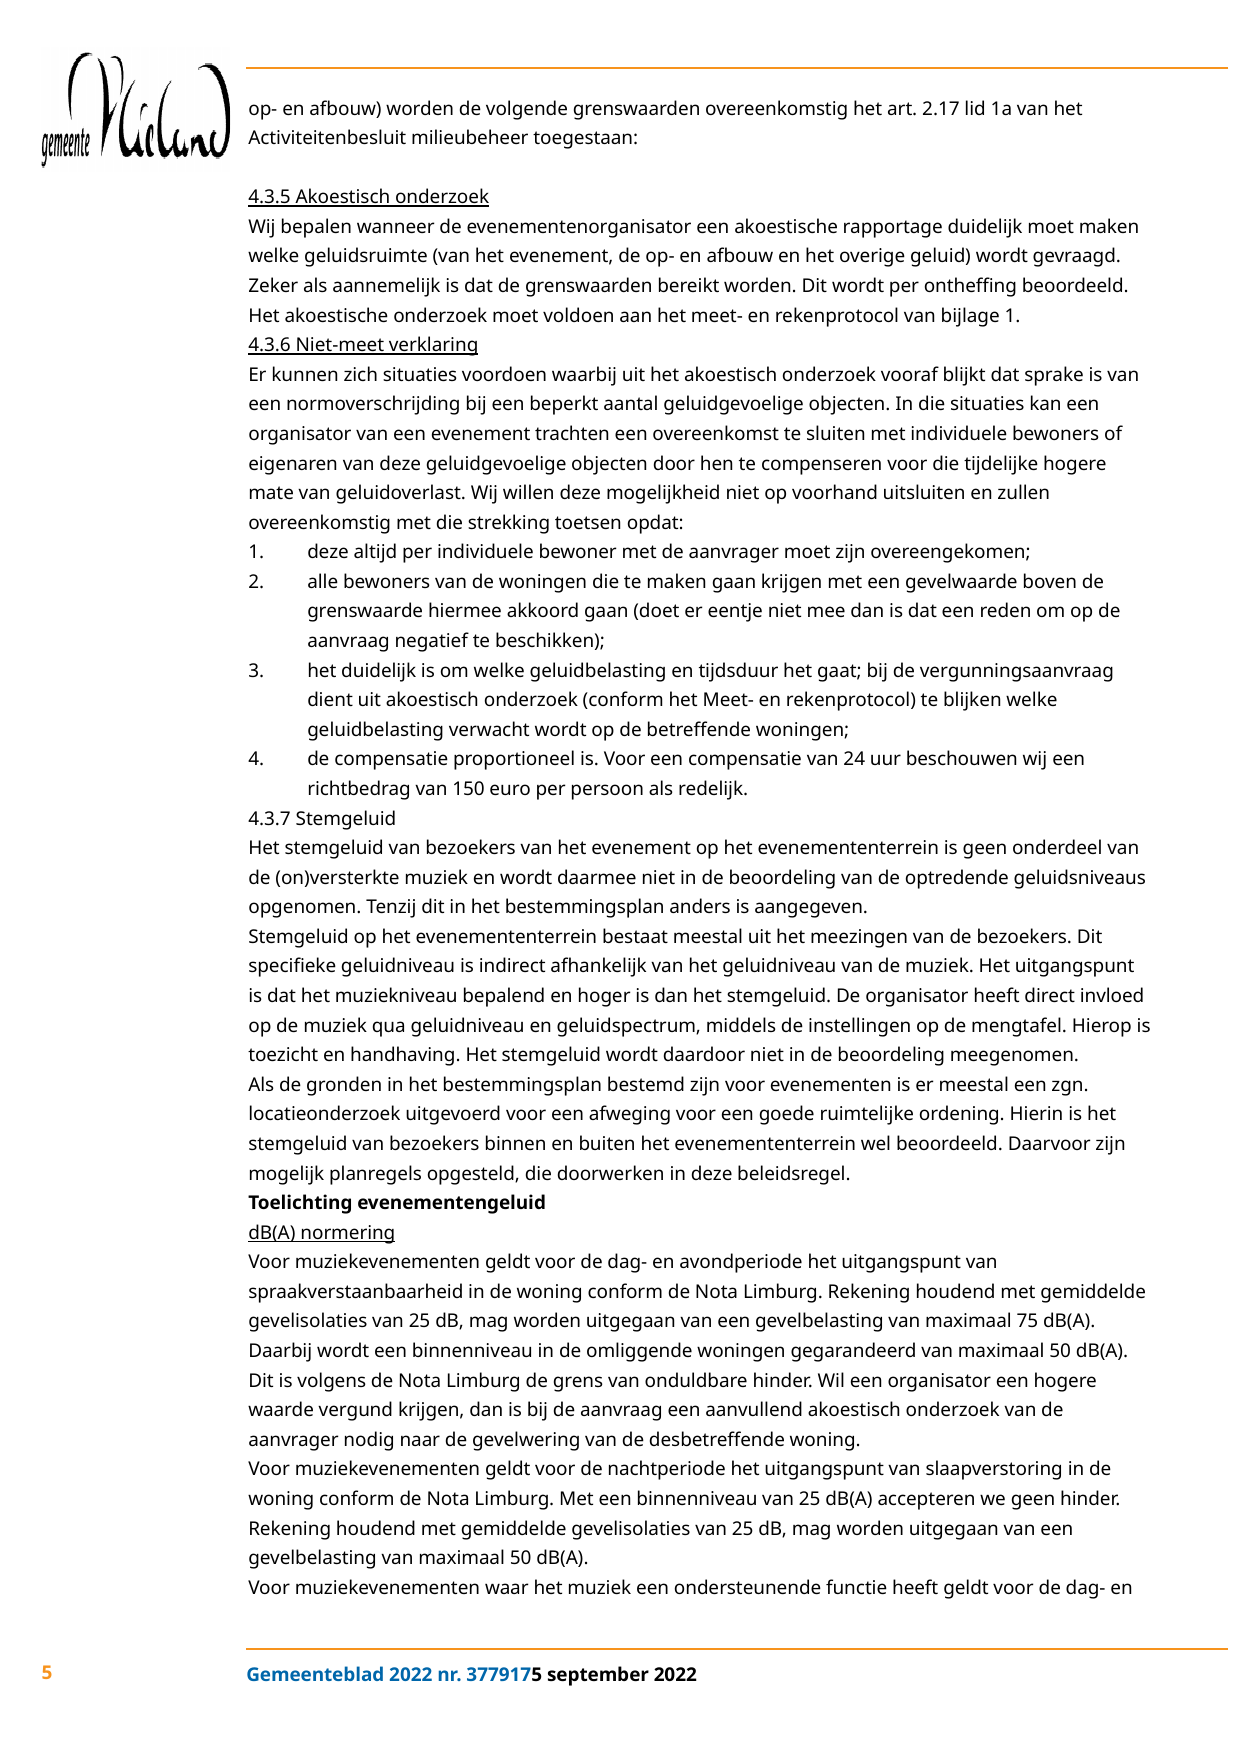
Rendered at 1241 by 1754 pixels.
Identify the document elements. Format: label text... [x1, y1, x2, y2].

picture [41, 47, 231, 172]
text Voor muziekevenementen waar het muziek een ondersteunende functie heeft geldt voor de dag- en [248, 1574, 1152, 1600]
list alle bewoners van de woningen die te maken gaan krijgen met een gevelwaarde boven de grenswaarde hiermee akkoord gaan (doet er eentje niet mee dan is dat een reden om op de aanvraag negatief te beschikken); [248, 568, 1152, 653]
text 4.3.7 Stemgeluid [248, 805, 1152, 831]
text Voor muziekevenementen geldt voor de nachtperiode het uitgangspunt van slaapverstoring in de woning conform de Nota Limburg. Met een binnenniveau van 25 dB(A) accepteren we geen hinder. Rekening houdend met gemiddelde gevelisolaties van 25 dB, mag worden uitgegaan van een gevelbelasting van maximaal 50 dB(A). [248, 1456, 1152, 1570]
text Toelichting evenementengeluid [248, 1189, 1152, 1215]
text Er kunnen zich situaties voordoen waarbij uit het akoestisch onderzoek vooraf blijkt dat sprake is van een normoverschrijding bij een beperkt aantal geluidgevoelige objecten. In die situaties kan een organisator van een evenement trachten een overeenkomst te sluiten met individuele bewoners of eigenaren van deze geluidgevoelige objecten door hen te compenseren voor die tijdelijke hogere mate van geluidoverlast. Wij willen deze mogelijkheid niet op voorhand uitsluiten en zullen overeenkomstig met die strekking toetsen opdat: [248, 361, 1152, 535]
text 4.3.5 Akoestisch onderzoek [248, 183, 1152, 209]
list het duidelijk is om welke geluidbelasting en tijdsduur het gaat; bij de vergunningsaanvraag dient uit akoestisch onderzoek (conform het Meet- en rekenprotocol) te blijken welke geluidbelasting verwacht wordt op de betreffende woningen; [248, 657, 1152, 742]
text Voor muziekevenementen geldt voor de dag- en avondperiode het uitgangspunt van spraakverstaanbaarheid in de woning conform de Nota Limburg. Rekening houdend met gemiddelde gevelisolaties van 25 dB, mag worden uitgegaan van een gevelbelasting van maximaal 75 dB(A). Daarbij wordt een binnenniveau in de omliggende woningen gegarandeerd van maximaal 50 dB(A). Dit is volgens de Nota Limburg de grens van onduldbare hinder. Wil een organisator een hogere waarde vergund krijgen, dan is bij de aanvraag een aanvullend akoestisch onderzoek van de aanvrager nodig naar de gevelwering van de desbetreffende woning. [248, 1248, 1152, 1452]
text dB(A) normering [248, 1219, 1152, 1245]
text op- en afbouw) worden de volgende grenswaarden overeenkomstig het art. 2.17 lid 1a van het Activiteitenbesluit milieubeheer toegestaan: [248, 95, 1152, 150]
text Als de gronden in het bestemmingsplan bestemd zijn voor evenementen is er meestal een zgn. locatieonderzoek uitgevoerd voor een afweging voor een goede ruimtelijke ordening. Hierin is het stemgeluid van bezoekers binnen en buiten het evenemententerrein wel beoordeeld. Daarvoor zijn mogelijk planregels opgesteld, die doorwerken in deze beleidsregel. [248, 1071, 1152, 1186]
text Wij bepalen wanneer de evenementenorganisator een akoestische rapportage duidelijk moet maken welke geluidsruimte (van het evenement, de op- en afbouw en het overige geluid) wordt gevraagd. Zeker als aannemelijk is dat de grenswaarden bereikt worden. Dit wordt per ontheffing beoordeeld. Het akoestische onderzoek moet voldoen aan het meet- en rekenprotocol van bijlage 1. [248, 213, 1152, 328]
text Het stemgeluid van bezoekers van het evenement op het evenemententerrein is geen onderdeel van de (on)versterkte muziek en wordt daarmee niet in de beoordeling van de optredende geluidsniveaus opgenomen. Tenzij dit in het bestemmingsplan anders is aangegeven. [248, 834, 1152, 919]
list deze altijd per individuele bewoner met de aanvrager moet zijn overeengekomen; [248, 538, 1152, 564]
list de compensatie proportioneel is. Voor een compensatie van 24 uur beschouwen wij een richtbedrag van 150 euro per persoon als redelijk. [248, 746, 1152, 801]
text 4.3.6 Niet-meet verklaring [248, 331, 1152, 357]
text Stemgeluid op het evenemententerrein bestaat meestal uit het meezingen van de bezoekers. Dit specifieke geluidniveau is indirect afhankelijk van het geluidniveau van de muziek. Het uitgangspunt is dat het muziekniveau bepalend en hoger is dan het stemgeluid. De organisator heeft direct invloed op de muziek qua geluidniveau en geluidspectrum, middels de instellingen op de mengtafel. Hierop is toezicht en handhaving. Het stemgeluid wordt daardoor niet in de beoordeling meegenomen. [248, 923, 1152, 1067]
